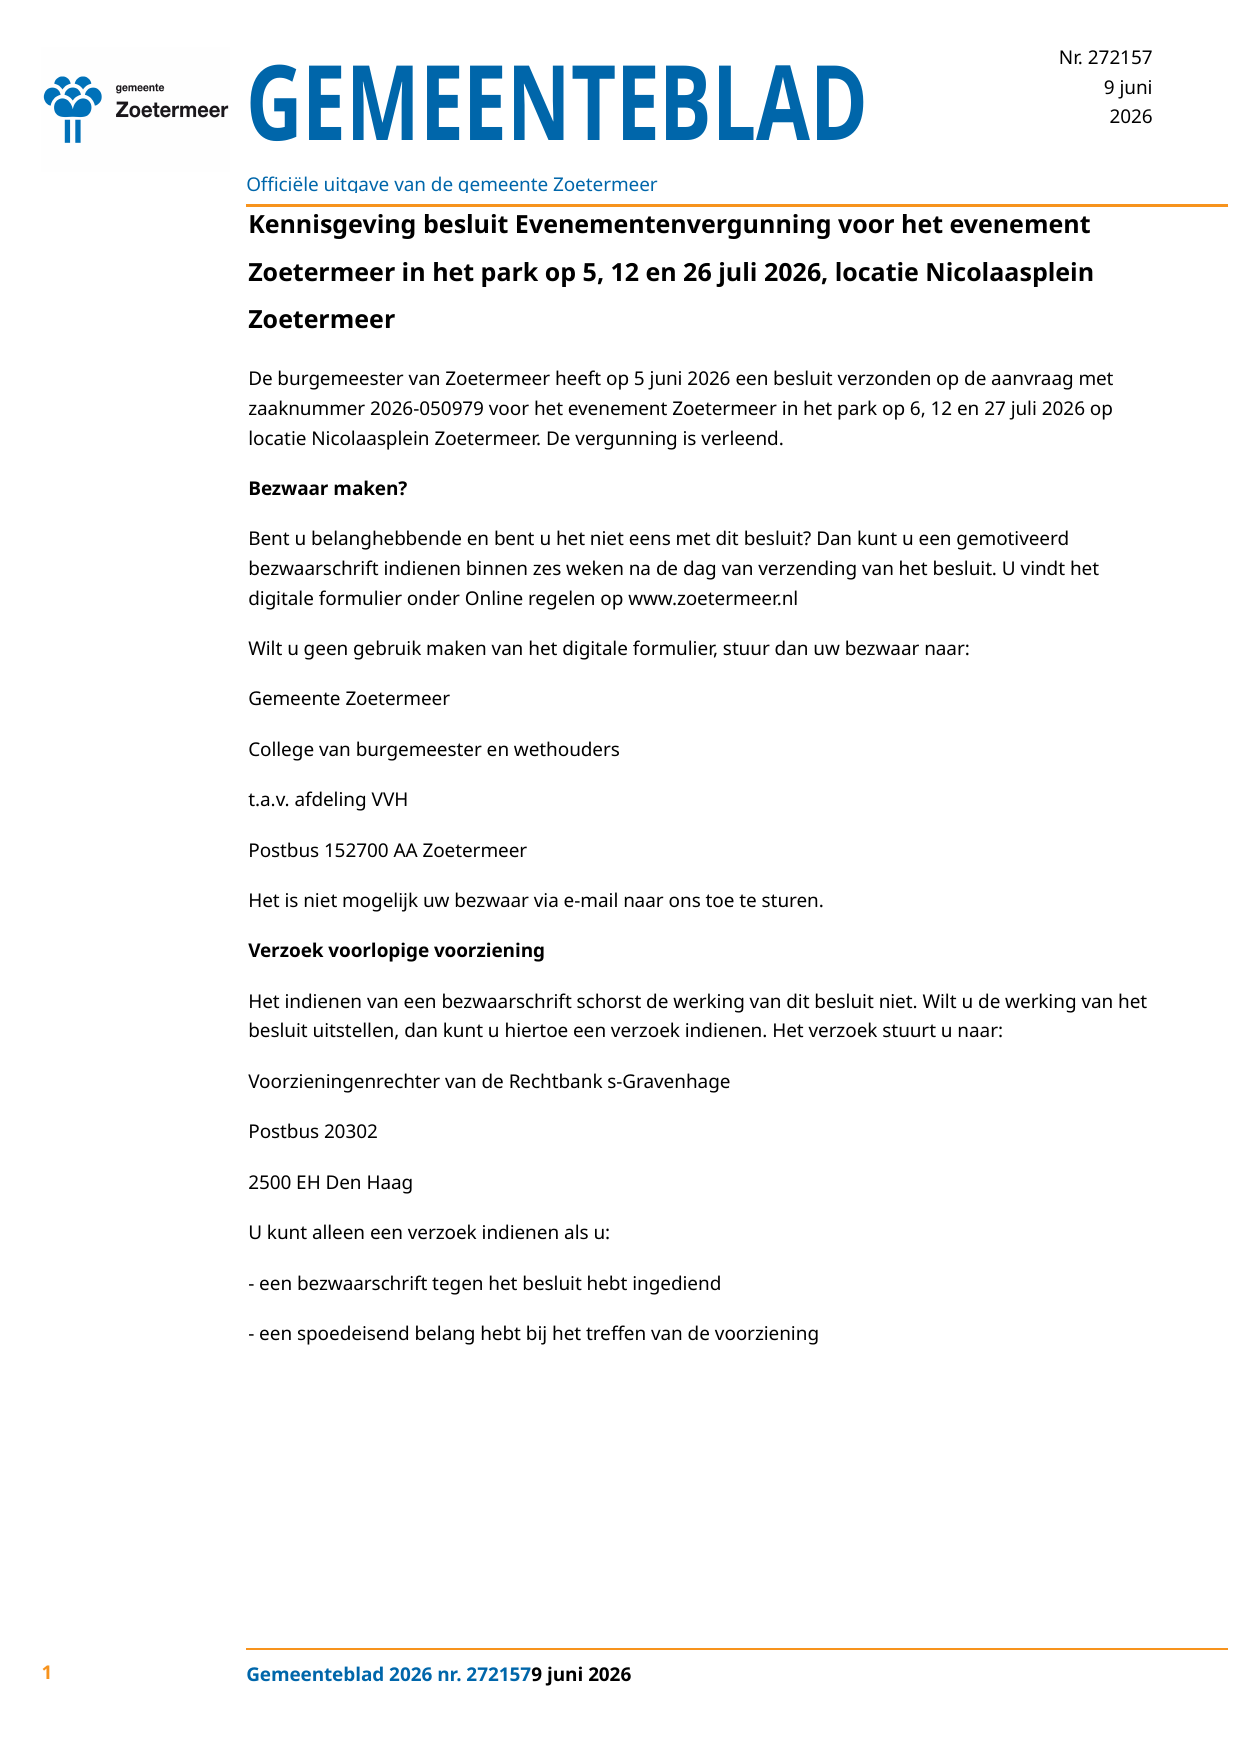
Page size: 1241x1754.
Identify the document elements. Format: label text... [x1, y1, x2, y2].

text Postbus 152700 AA Zoetermeer [248, 837, 1152, 862]
text - een bezwaarschrift tegen het besluit hebt ingediend [248, 1270, 1152, 1295]
text Postbus 20302 [248, 1118, 1152, 1144]
picture [41, 47, 231, 172]
text t.a.v. afdeling VVH [248, 786, 1152, 812]
text Het indienen van een bezwaarschrift schorst de werking van dit besluit niet. Wilt u de werking van het besluit uitstellen, dan kunt u hiertoe een verzoek indienen. Het verzoek stuurt u naar: [248, 988, 1152, 1043]
text De burgemeester van Zoetermeer heeft op 5 juni 2026 een besluit verzonden op de aanvraag met zaaknummer 2026-050979 voor het evenement Zoetermeer in het park op 6, 12 en 27 juli 2026 op locatie Nicolaasplein Zoetermeer. De vergunning is verleend. [248, 366, 1152, 450]
text Wilt u geen gebruik maken van het digitale formulier, stuur dan uw bezwaar naar: [248, 635, 1152, 661]
text Kennisgeving besluit Evenementenvergunning voor het evenement Zoetermeer in het park op 5, 12 en 26 juli 2026, locatie Nicolaasplein Zoetermeer [248, 207, 1152, 336]
text 2500 EH Den Haag [248, 1169, 1152, 1194]
text Bent u belanghebbende en bent u het niet eens met dit besluit? Dan kunt u een gemotiveerd bezwaarschrift indienen binnen zes weken na de dag van verzending van het besluit. U vindt het digitale formulier onder Online regelen op www.zoetermeer.nl [248, 526, 1152, 610]
text Bezwaar maken? [248, 475, 1152, 501]
text Verzoek voorlopige voorziening [248, 938, 1152, 963]
text Gemeente Zoetermeer [248, 686, 1152, 711]
text - een spoedeisend belang hebt bij het treffen van de voorziening [248, 1320, 1152, 1346]
text College van burgemeester en wethouders [248, 736, 1152, 762]
text Voorzieningenrechter van de Rechtbank s-Gravenhage [248, 1068, 1152, 1094]
text Het is niet mogelijk uw bezwaar via e-mail naar ons toe te sturen. [248, 887, 1152, 913]
text U kunt alleen een verzoek indienen als u: [248, 1219, 1152, 1245]
